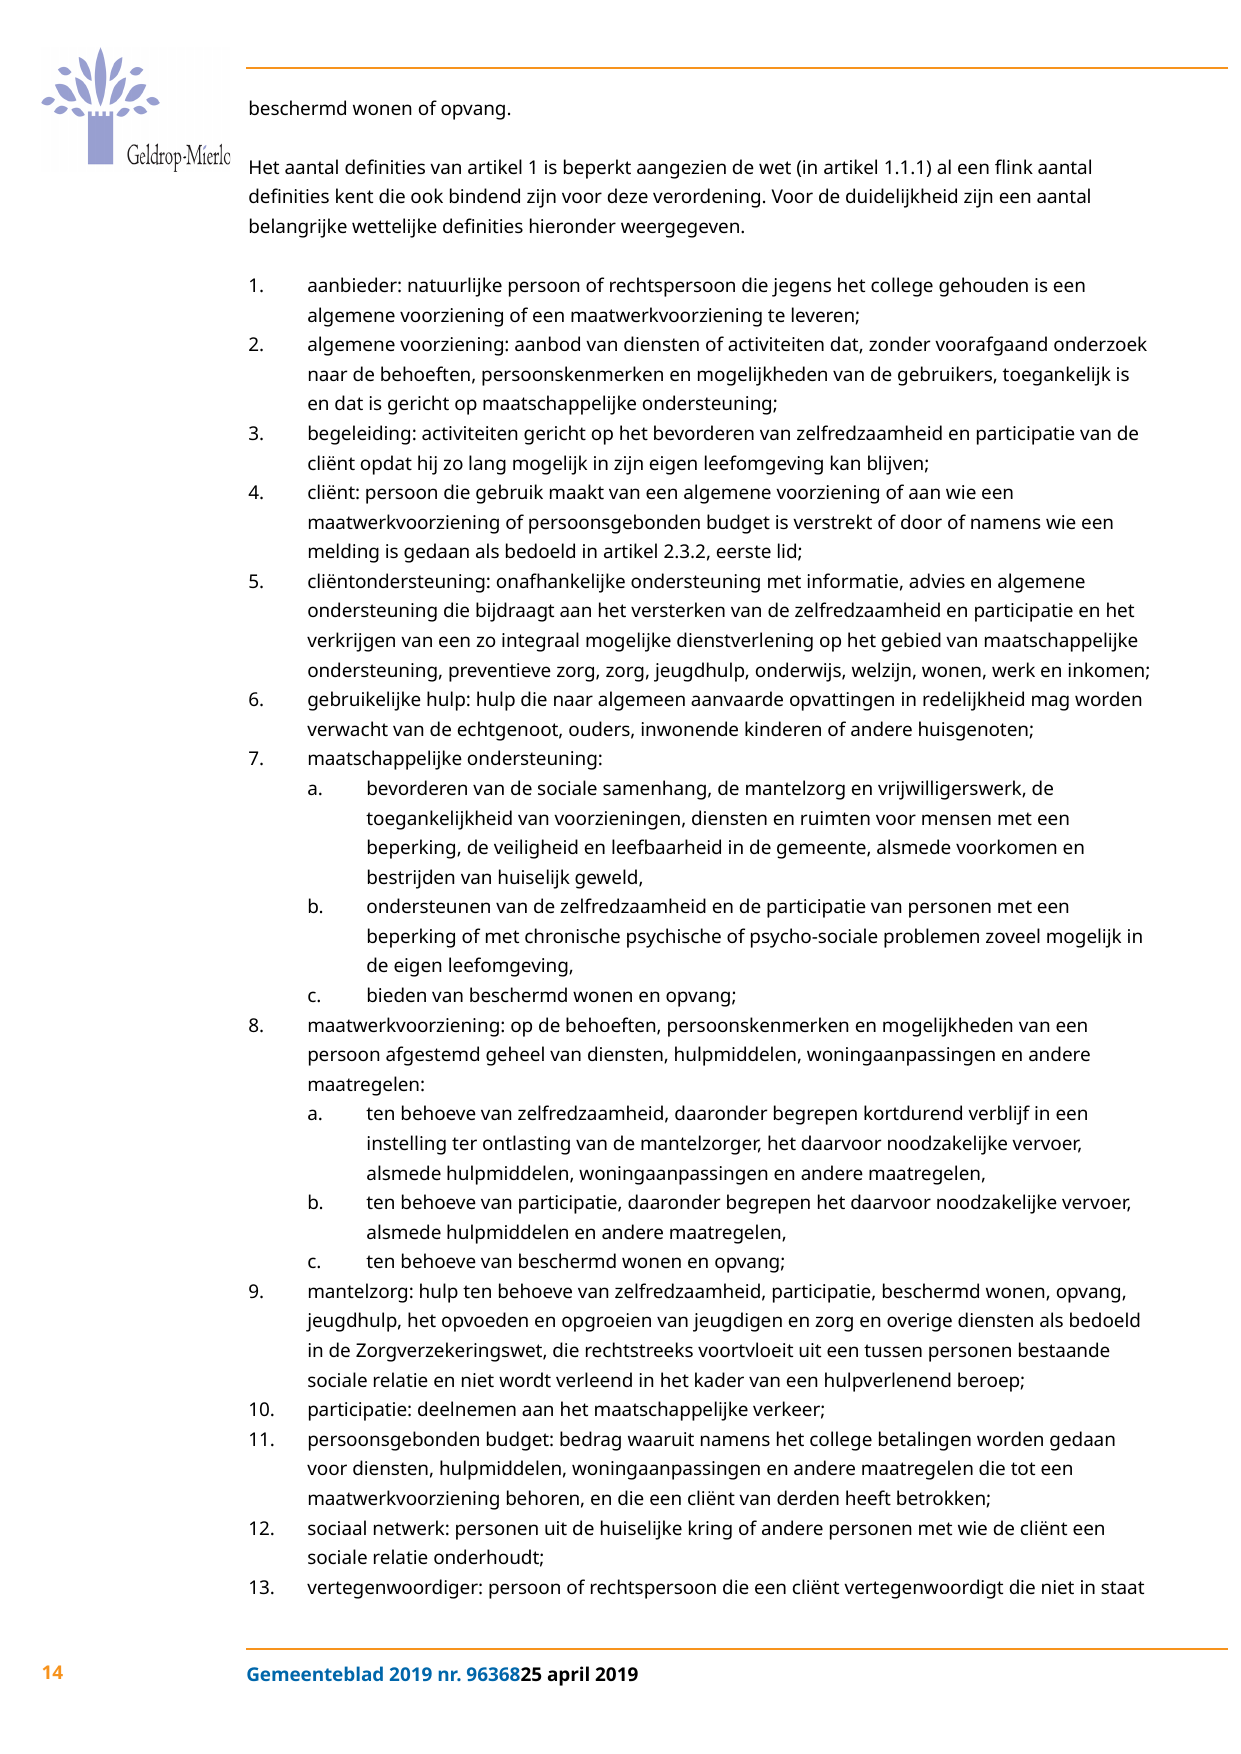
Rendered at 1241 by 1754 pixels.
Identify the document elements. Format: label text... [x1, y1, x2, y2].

list mantelzorg: hulp ten behoeve van zelfredzaamheid, participatie, beschermd wonen, opvang, jeugdhulp, het opvoeden en opgroeien van jeugdigen en zorg en overige diensten als bedoeld in de Zorgverzekeringswet, die rechtstreeks voortvloeit uit een tussen personen bestaande sociale relatie en niet wordt verleend in het kader van een hulpverlenend beroep; [248, 1278, 1152, 1393]
list aanbieder: natuurlijke persoon of rechtspersoon die jegens het college gehouden is een algemene voorziening of een maatwerkvoorziening te leveren; [248, 272, 1152, 328]
text Het aantal definities van artikel 1 is beperkt aangezien de wet (in artikel 1.1.1) al een flink aantal definities kent die ook bindend zijn voor deze verordening. Voor de duidelijkheid zijn een aantal belangrijke wettelijke definities hieronder weergegeven. [248, 154, 1152, 239]
text beschermd wonen of opvang. [248, 95, 1152, 121]
list participatie: deelnemen aan het maatschappelijke verkeer; [248, 1396, 1152, 1422]
list ten behoeve van zelfredzaamheid, daaronder begrepen kortdurend verblijf in een instelling ter ontlasting van de mantelzorger, het daarvoor noodzakelijke vervoer, alsmede hulpmiddelen, woningaanpassingen en andere maatregelen, [307, 1101, 1152, 1186]
list sociaal netwerk: personen uit de huiselijke kring of andere personen met wie de cliënt een sociale relatie onderhoudt; [248, 1515, 1152, 1570]
list ten behoeve van beschermd wonen en opvang; [307, 1248, 1152, 1274]
list gebruikelijke hulp: hulp die naar algemeen aanvaarde opvattingen in redelijkheid mag worden verwacht van de echtgenoot, ouders, inwonende kinderen of andere huisgenoten; [248, 686, 1152, 742]
list cliëntondersteuning: onafhankelijke ondersteuning met informatie, advies en algemene ondersteuning die bijdraagt aan het versterken van de zelfredzaamheid en participatie en het verkrijgen van een zo integraal mogelijke dienstverlening op het gebied van maatschappelijke ondersteuning, preventieve zorg, zorg, jeugdhulp, onderwijs, welzijn, wonen, werk en inkomen; [248, 568, 1152, 683]
list ten behoeve van participatie, daaronder begrepen het daarvoor noodzakelijke vervoer, alsmede hulpmiddelen en andere maatregelen, [307, 1189, 1152, 1245]
list bieden van beschermd wonen en opvang; [307, 982, 1152, 1008]
list vertegenwoordiger: persoon of rechtspersoon die een cliënt vertegenwoordigt die niet in staat [248, 1574, 1152, 1600]
list cliënt: persoon die gebruik maakt van een algemene voorziening of aan wie een maatwerkvoorziening of persoonsgebonden budget is verstrekt of door of namens wie een melding is gedaan als bedoeld in artikel 2.3.2, eerste lid; [248, 479, 1152, 564]
list persoonsgebonden budget: bedrag waaruit namens het college betalingen worden gedaan voor diensten, hulpmiddelen, woningaanpassingen en andere maatregelen die tot een maatwerkvoorziening behoren, en die een cliënt van derden heeft betrokken; [248, 1426, 1152, 1511]
picture [41, 47, 231, 172]
list maatschappelijke ondersteuning: [248, 746, 1152, 771]
list ondersteunen van de zelfredzaamheid en de participatie van personen met een beperking of met chronische psychische of psycho-sociale problemen zoveel mogelijk in de eigen leefomgeving, [307, 893, 1152, 978]
list algemene voorziening: aanbod van diensten of activiteiten dat, zonder voorafgaand onderzoek naar de behoeften, persoonskenmerken en mogelijkheden van de gebruikers, toegankelijk is en dat is gericht op maatschappelijke ondersteuning; [248, 331, 1152, 416]
list bevorderen van de sociale samenhang, de mantelzorg en vrijwilligerswerk, de toegankelijkheid van voorzieningen, diensten en ruimten voor mensen met een beperking, de veiligheid en leefbaarheid in de gemeente, alsmede voorkomen en bestrijden van huiselijk geweld, [307, 775, 1152, 890]
list begeleiding: activiteiten gericht op het bevorderen van zelfredzaamheid en participatie van de cliënt opdat hij zo lang mogelijk in zijn eigen leefomgeving kan blijven; [248, 420, 1152, 476]
list maatwerkvoorziening: op de behoeften, persoonskenmerken en mogelijkheden van een persoon afgestemd geheel van diensten, hulpmiddelen, woningaanpassingen en andere maatregelen: [248, 1012, 1152, 1097]
